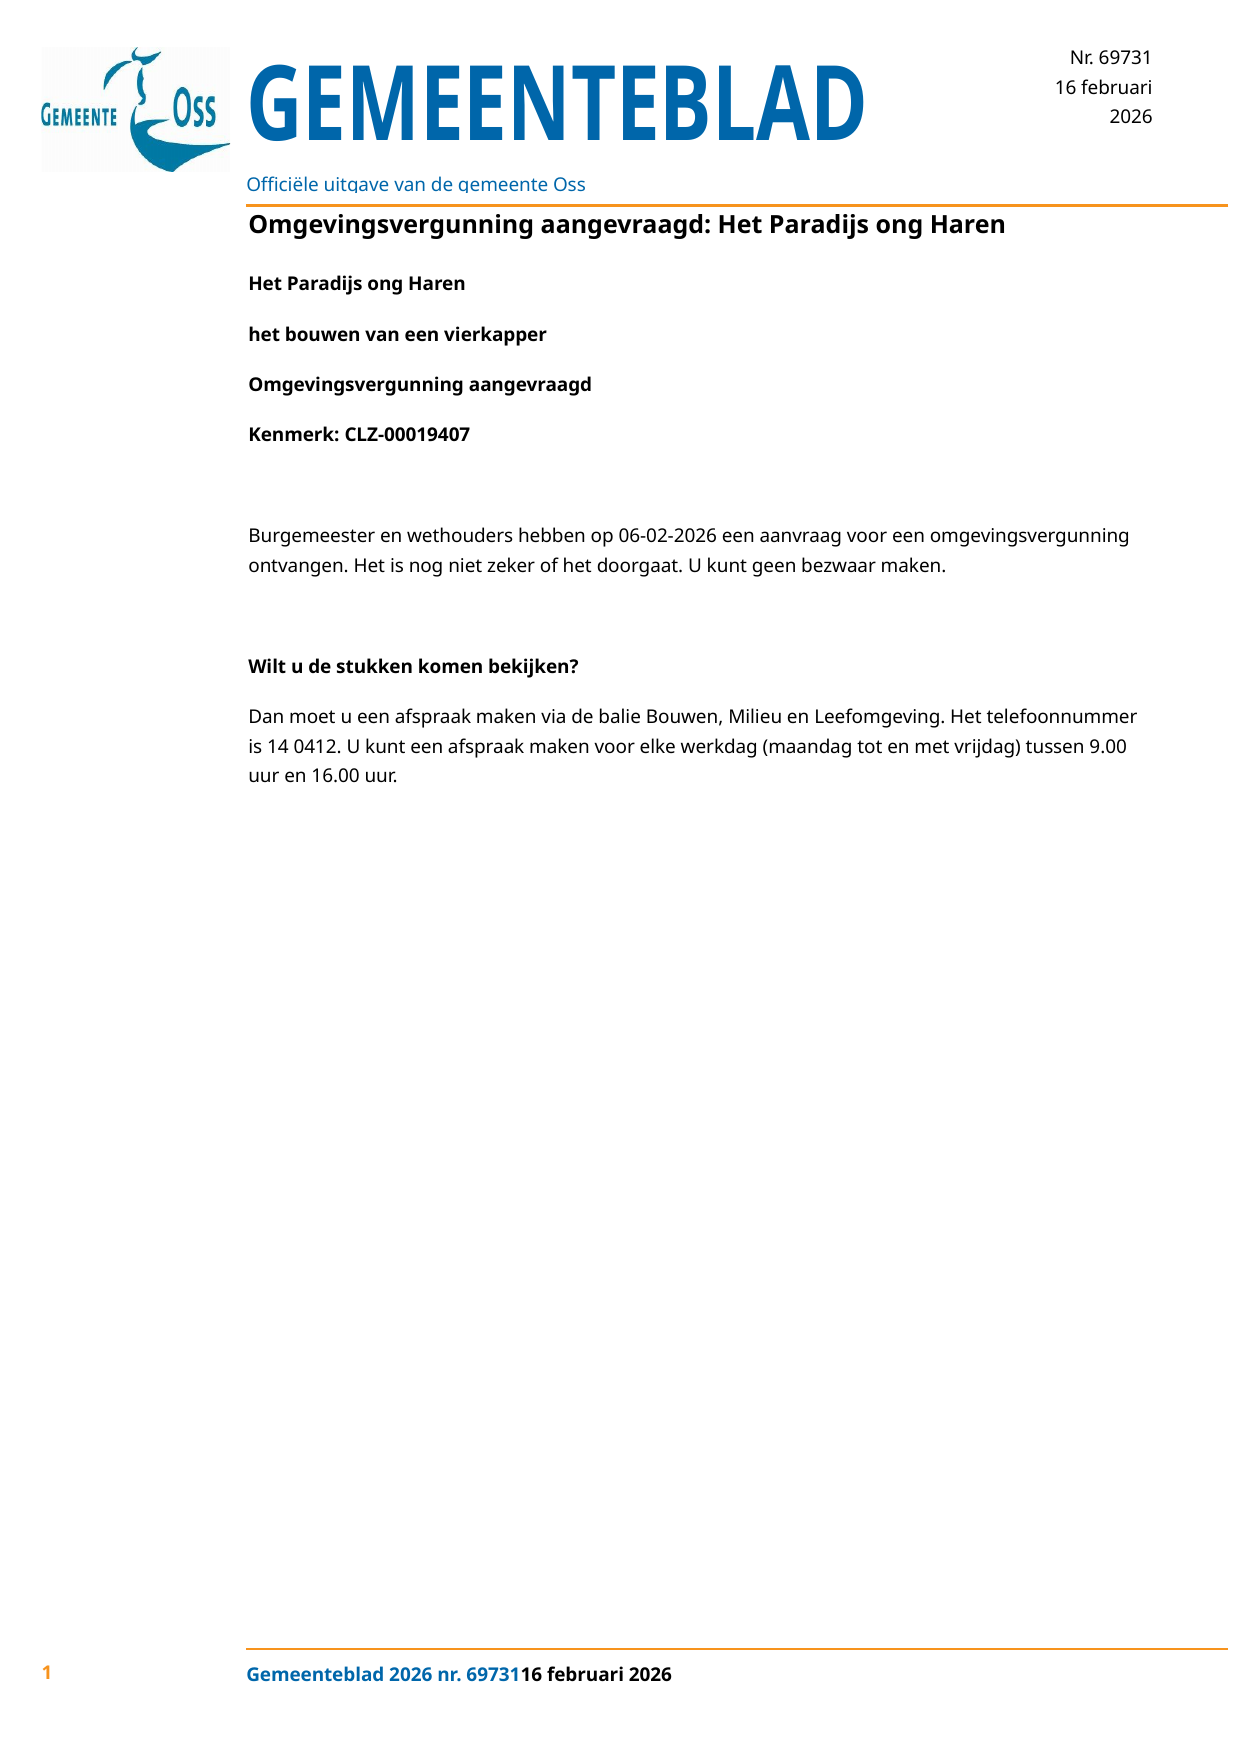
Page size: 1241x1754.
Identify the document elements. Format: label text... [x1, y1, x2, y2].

text Het Paradijs ong Haren [248, 270, 1152, 296]
text Wilt u de stukken komen bekijken? [248, 653, 1152, 678]
text Burgemeester en wethouders hebben op 06-02-2026 een aanvraag voor een omgevingsvergunning ontvangen. Het is nog niet zeker of het doorgaat. U kunt geen bezwaar maken. [248, 522, 1152, 578]
text Dan moet u een afspraak maken via de balie Bouwen, Milieu en Leefomgeving. Het telefoonnummer is 14 0412. U kunt een afspraak maken voor elke werkdag (maandag tot en met vrijdag) tussen 9.00 uur en 16.00 uur. [248, 703, 1152, 788]
picture [41, 47, 231, 172]
text Kenmerk: CLZ-00019407 [248, 422, 1152, 447]
text Omgevingsvergunning aangevraagd: Het Paradijs ong Haren [248, 207, 1152, 241]
text Omgevingsvergunning aangevraagd [248, 371, 1152, 397]
text het bouwen van een vierkapper [248, 321, 1152, 346]
